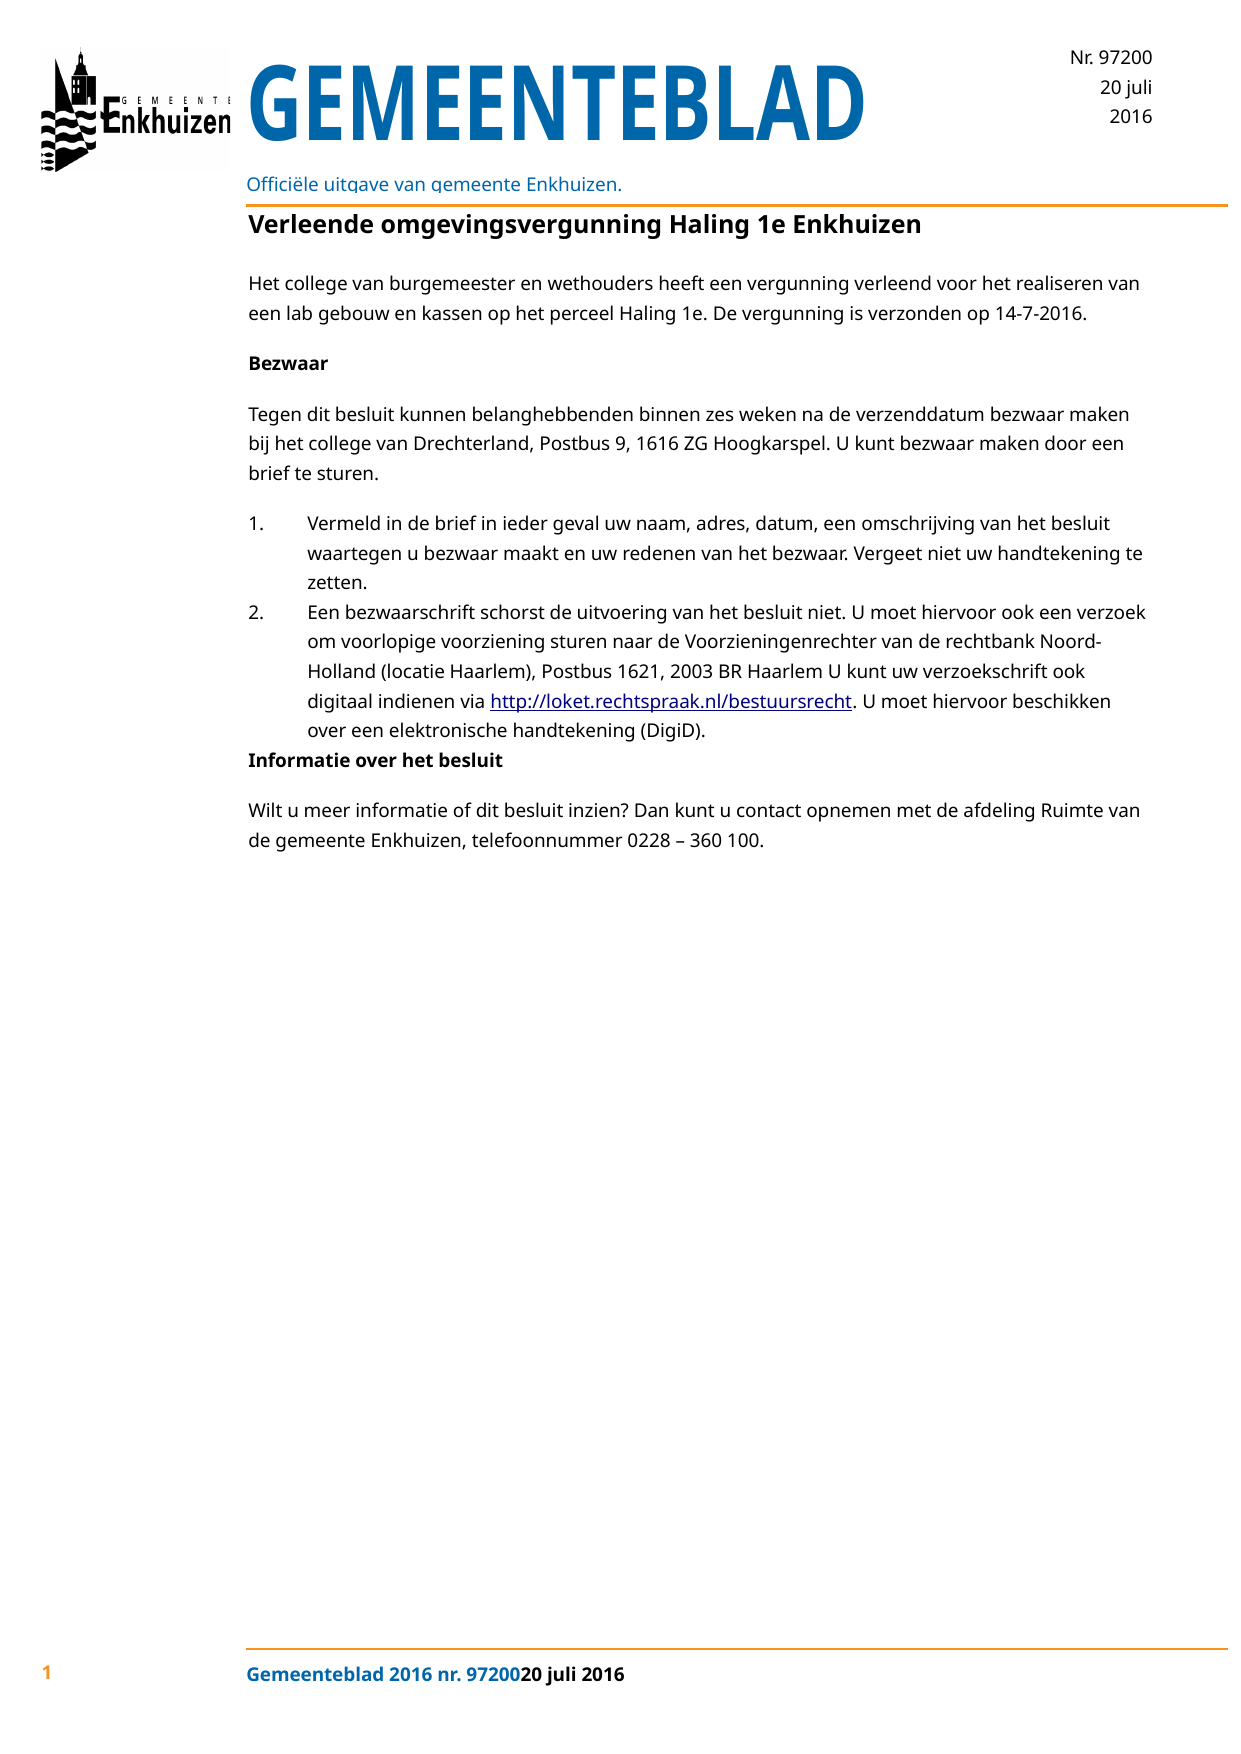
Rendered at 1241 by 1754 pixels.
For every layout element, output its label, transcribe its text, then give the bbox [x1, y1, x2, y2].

list Vermeld in de brief in ieder geval uw naam, adres, datum, een omschrijving van het besluit waartegen u bezwaar maakt en uw redenen van het bezwaar. Vergeet niet uw handtekening te zetten. [248, 510, 1152, 595]
text Het college van burgemeester en wethouders heeft een vergunning verleend voor het realiseren van een lab gebouw en kassen op het perceel Haling 1e. De vergunning is verzonden op 14-7-2016. [248, 270, 1152, 326]
text Informatie over het besluit [248, 747, 1152, 773]
text Tegen dit besluit kunnen belanghebbenden binnen zes weken na de verzenddatum bezwaar maken bij het college van Drechterland, Postbus 9, 1616 ZG Hoogkarspel. U kunt bezwaar maken door een brief te sturen. [248, 401, 1152, 486]
text Verleende omgevingsvergunning Haling 1e Enkhuizen [248, 207, 1152, 241]
picture [41, 47, 231, 172]
text Bezwaar [248, 350, 1152, 376]
text Wilt u meer informatie of dit besluit inzien? Dan kunt u contact opnemen met de afdeling Ruimte van de gemeente Enkhuizen, telefoonnummer 0228 – 360 100. [248, 797, 1152, 853]
list Een bezwaarschrift schorst de uitvoering van het besluit niet. U moet hiervoor ook een verzoek om voorlopige voorziening sturen naar de Voorzieningenrechter van de rechtbank Noord-Holland (locatie Haarlem), Postbus 1621, 2003 BR Haarlem U kunt uw verzoekschrift ook digitaal indienen via http://loket.rechtspraak.nl/bestuursrecht. U moet hiervoor beschikken over een elektronische handtekening (DigiD). [248, 599, 1152, 743]
